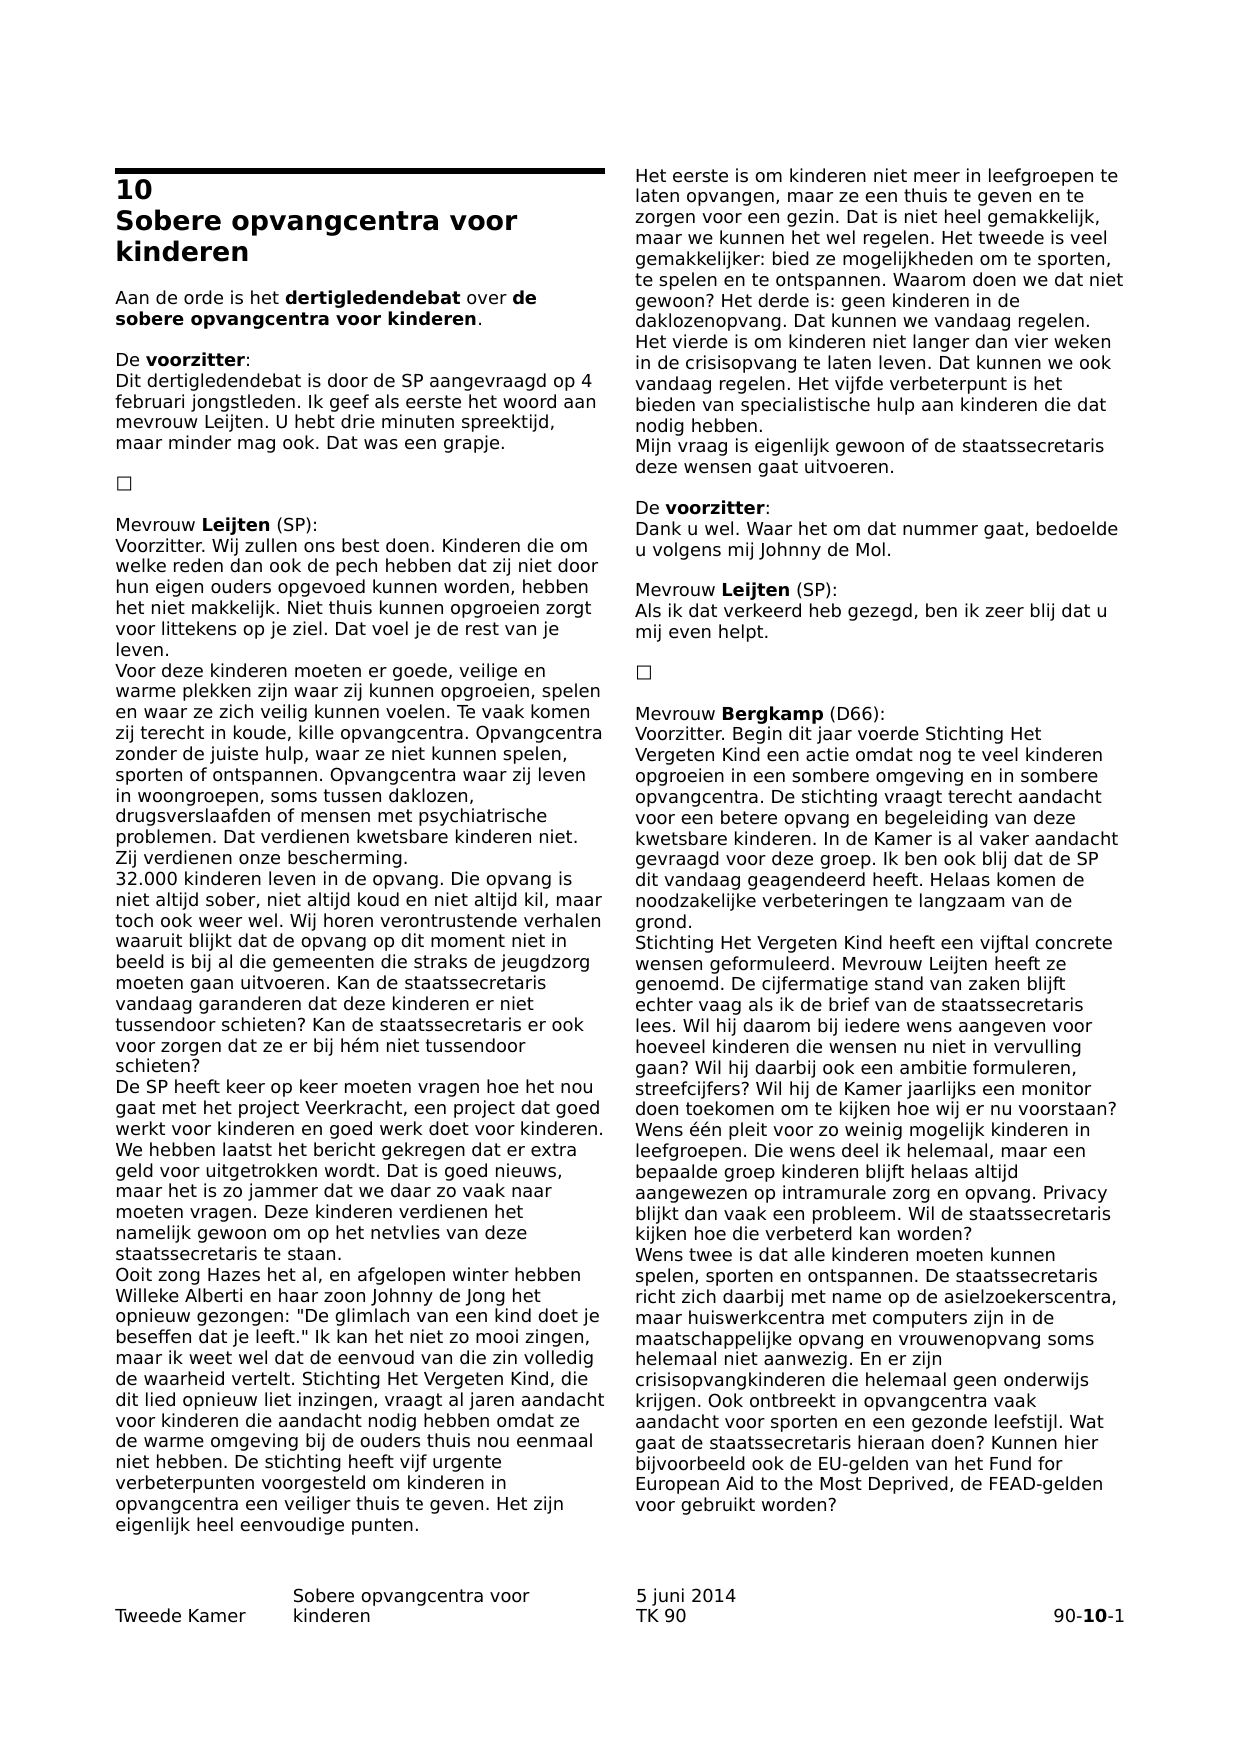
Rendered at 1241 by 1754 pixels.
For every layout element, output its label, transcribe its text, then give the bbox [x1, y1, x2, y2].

text Mevrouw Bergkamp (D66): [635, 703, 1125, 724]
text Het eerste is om kinderen niet meer in leefgroepen te laten opvangen, maar ze een thuis te geven en te zorgen voor een gezin. Dat is niet heel gemakkelijk, maar we kunnen het wel regelen. Het tweede is veel gemakkelijker: bied ze mogelijkheden om te sporten, te spelen en te ontspannen. Waarom doen we dat niet gewoon? Het derde is: geen kinderen in de daklozenopvang. Dat kunnen we vandaag regelen. Het vierde is om kinderen niet langer dan vier weken in de crisisopvang te laten leven. Dat kunnen we ook vandaag regelen. Het vijfde verbeterpunt is het bieden van specialistische hulp aan kinderen die dat nodig hebben. [635, 165, 1125, 436]
text Dit dertigledendebat is door de SP aangevraagd op 4 februari jongstleden. Ik geef als eerste het woord aan mevrouw Leijten. U hebt drie minuten spreektijd, maar minder mag ook. Dat was een grapje. [115, 371, 605, 454]
text De SP heeft keer op keer moeten vragen hoe het nou gaat met het project Veerkracht, een project dat goed werkt voor kinderen en goed werk doet voor kinderen. We hebben laatst het bericht gekregen dat er extra geld voor uitgetrokken wordt. Dat is goed nieuws, maar het is zo jammer dat we daar zo vaak naar moeten vragen. Deze kinderen verdienen het namelijk gewoon om op het netvlies van deze staatssecretaris te staan. [115, 1077, 605, 1264]
text Stichting Het Vergeten Kind heeft een vijftal concrete wensen geformuleerd. Mevrouw Leijten heeft ze genoemd. De cijfermatige stand van zaken blijft echter vaag als ik de brief van de staatssecretaris lees. Wil hij daarom bij iedere wens aangeven voor hoeveel kinderen die wensen nu niet in vervulling gaan? Wil hij daarbij ook een ambitie formuleren, streefcijfers? Wil hij de Kamer jaarlijks een monitor doen toekomen om te kijken hoe wij er nu voorstaan? [635, 932, 1125, 1120]
text Wens één pleit voor zo weinig mogelijk kinderen in leefgroepen. Die wens deel ik helemaal, maar een bepaalde groep kinderen blijft helaas altijd aangewezen op intramurale zorg en opvang. Privacy blijkt dan vaak een probleem. Wil de staatssecretaris kijken hoe die verbeterd kan worden? [635, 1120, 1125, 1245]
text Dank u wel. Waar het om dat nummer gaat, bedoelde u volgens mij Johnny de Mol. [635, 518, 1125, 560]
text De voorzitter: [635, 498, 1125, 518]
text Voorzitter. Wij zullen ons best doen. Kinderen die om welke reden dan ook de pech hebben dat zij niet door hun eigen ouders opgevoed kunnen worden, hebben het niet makkelijk. Niet thuis kunnen opgroeien zorgt voor littekens op je ziel. Dat voel je de rest van je leven. [115, 535, 605, 660]
text Mevrouw Leijten (SP): [635, 580, 1125, 601]
text Ooit zong Hazes het al, en afgelopen winter hebben Willeke Alberti en haar zoon Johnny de Jong het opnieuw gezongen: "De glimlach van een kind doet je beseffen dat je leeft." Ik kan het niet zo mooi zingen, maar ik weet wel dat de eenvoud van die zin volledig de waarheid vertelt. Stichting Het Vergeten Kind, die dit lied opnieuw liet inzingen, vraagt al jaren aandacht voor kinderen die aandacht nodig hebben omdat ze de warme omgeving bij de ouders thuis nou eenmaal niet hebben. De stichting heeft vijf urgente verbeterpunten voorgesteld om kinderen in opvangcentra een veiliger thuis te geven. Het zijn eigenlijk heel eenvoudige punten. [115, 1264, 605, 1535]
text Voor deze kinderen moeten er goede, veilige en warme plekken zijn waar zij kunnen opgroeien, spelen en waar ze zich veilig kunnen voelen. Te vaak komen zij terecht in koude, kille opvangcentra. Opvangcentra zonder de juiste hulp, waar ze niet kunnen spelen, sporten of ontspannen. Opvangcentra waar zij leven in woongroepen, soms tussen daklozen, drugsverslaafden of mensen met psychiatrische problemen. Dat verdienen kwetsbare kinderen niet. Zij verdienen onze bescherming. [115, 660, 605, 869]
text Voorzitter. Begin dit jaar voerde Stichting Het Vergeten Kind een actie omdat nog te veel kinderen opgroeien in een sombere omgeving en in sombere opvangcentra. De stichting vraagt terecht aandacht voor een betere opvang en begeleiding van deze kwetsbare kinderen. In de Kamer is al vaker aandacht gevraagd voor deze groep. Ik ben ook blij dat de SP dit vandaag geagendeerd heeft. Helaas komen de noodzakelijke verbeteringen te langzaam van de grond. [635, 724, 1125, 932]
text ⬜ [635, 663, 1125, 683]
text 32.000 kinderen leven in de opvang. Die opvang is niet altijd sober, niet altijd koud en niet altijd kil, maar toch ook weer wel. Wij horen verontrustende verhalen waaruit blijkt dat de opvang op dit moment niet in beeld is bij al die gemeenten die straks de jeugdzorg moeten gaan uitvoeren. Kan de staatssecretaris vandaag garanderen dat deze kinderen er niet tussendoor schieten? Kan de staatssecretaris er ook voor zorgen dat ze er bij hém niet tussendoor schieten? [115, 869, 605, 1077]
text Aan de orde is het dertigledendebat over de sobere opvangcentra voor kinderen. [115, 288, 605, 330]
text Mevrouw Leijten (SP): [115, 514, 605, 535]
text Mijn vraag is eigenlijk gewoon of de staatssecretaris deze wensen gaat uitvoeren. [635, 436, 1125, 478]
title 10 Sobere opvangcentra voor kinderen [115, 174, 605, 268]
text De voorzitter: [115, 350, 605, 371]
text Wens twee is dat alle kinderen moeten kunnen spelen, sporten en ontspannen. De staatssecretaris richt zich daarbij met name op de asielzoekerscentra, maar huiswerkcentra met computers zijn in de maatschappelijke opvang en vrouwenopvang soms helemaal niet aanwezig. En er zijn crisisopvangkinderen die helemaal geen onderwijs krijgen. Ook ontbreekt in opvangcentra vaak aandacht voor sporten en een gezonde leefstijl. Wat gaat de staatssecretaris hieraan doen? Kunnen hier bijvoorbeeld ook de EU-gelden van het Fund for European Aid to the Most Deprived, de FEAD-gelden voor gebruikt worden? [635, 1245, 1125, 1516]
text ⬜ [115, 474, 605, 494]
text Als ik dat verkeerd heb gezegd, ben ik zeer blij dat u mij even helpt. [635, 601, 1125, 643]
